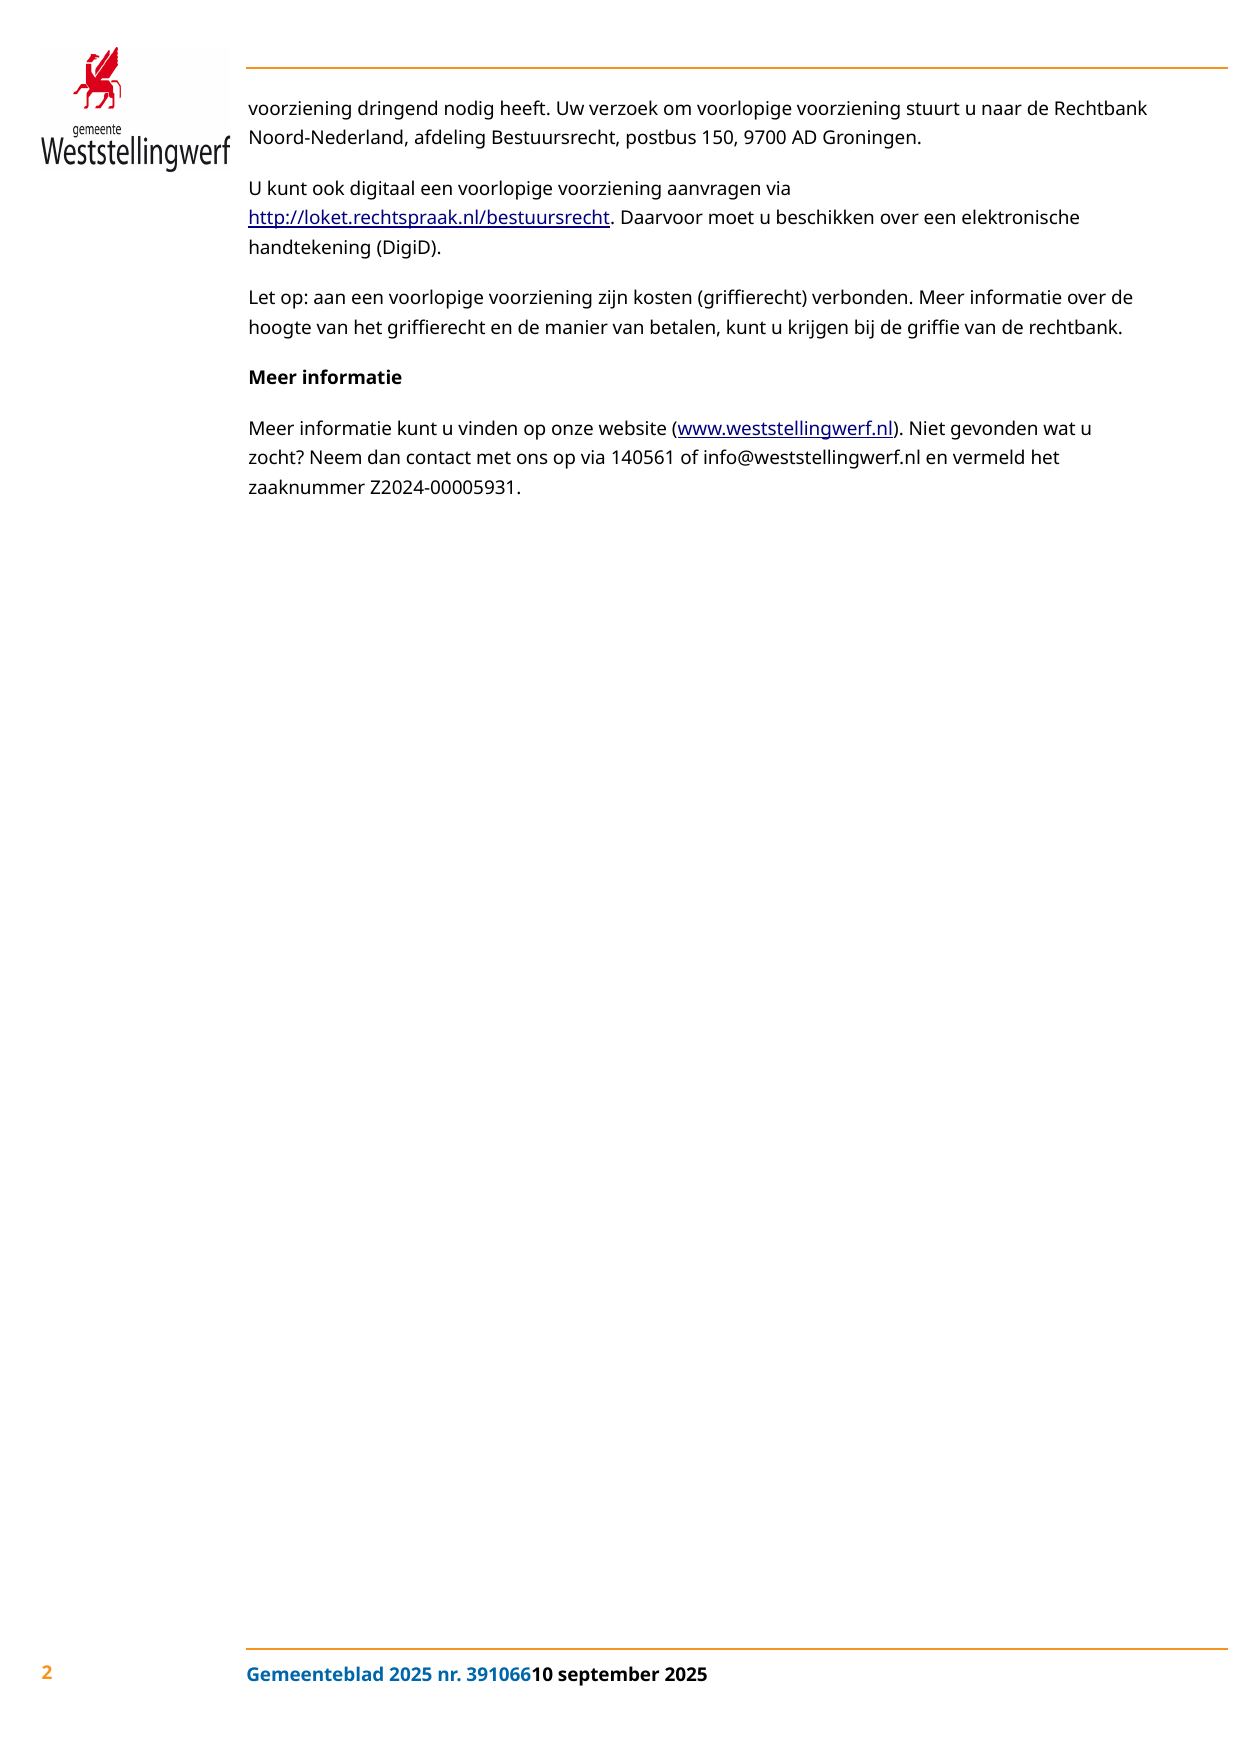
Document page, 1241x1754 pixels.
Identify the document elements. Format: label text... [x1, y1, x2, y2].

text Meer informatie [248, 364, 1152, 390]
text Let op: aan een voorlopige voorziening zijn kosten (griffierecht) verbonden. Meer informatie over de hoogte van het griffierecht en de manier van betalen, kunt u krijgen bij de griffie van de rechtbank. [248, 284, 1152, 340]
text voorziening dringend nodig heeft. Uw verzoek om voorlopige voorziening stuurt u naar de Rechtbank Noord-Nederland, afdeling Bestuursrecht, postbus 150, 9700 AD Groningen. [248, 95, 1152, 150]
text Meer informatie kunt u vinden op onze website (www.weststellingwerf.nl). Niet gevonden wat u zocht? Neem dan contact met ons op via 140561 of info@weststellingwerf.nl en vermeld het zaaknummer Z2024-00005931. [248, 415, 1152, 500]
picture [41, 47, 231, 172]
text U kunt ook digitaal een voorlopige voorziening aanvragen via http://loket.rechtspraak.nl/bestuursrecht. Daarvoor moet u beschikken over een elektronische handtekening (DigiD). [248, 175, 1152, 260]
